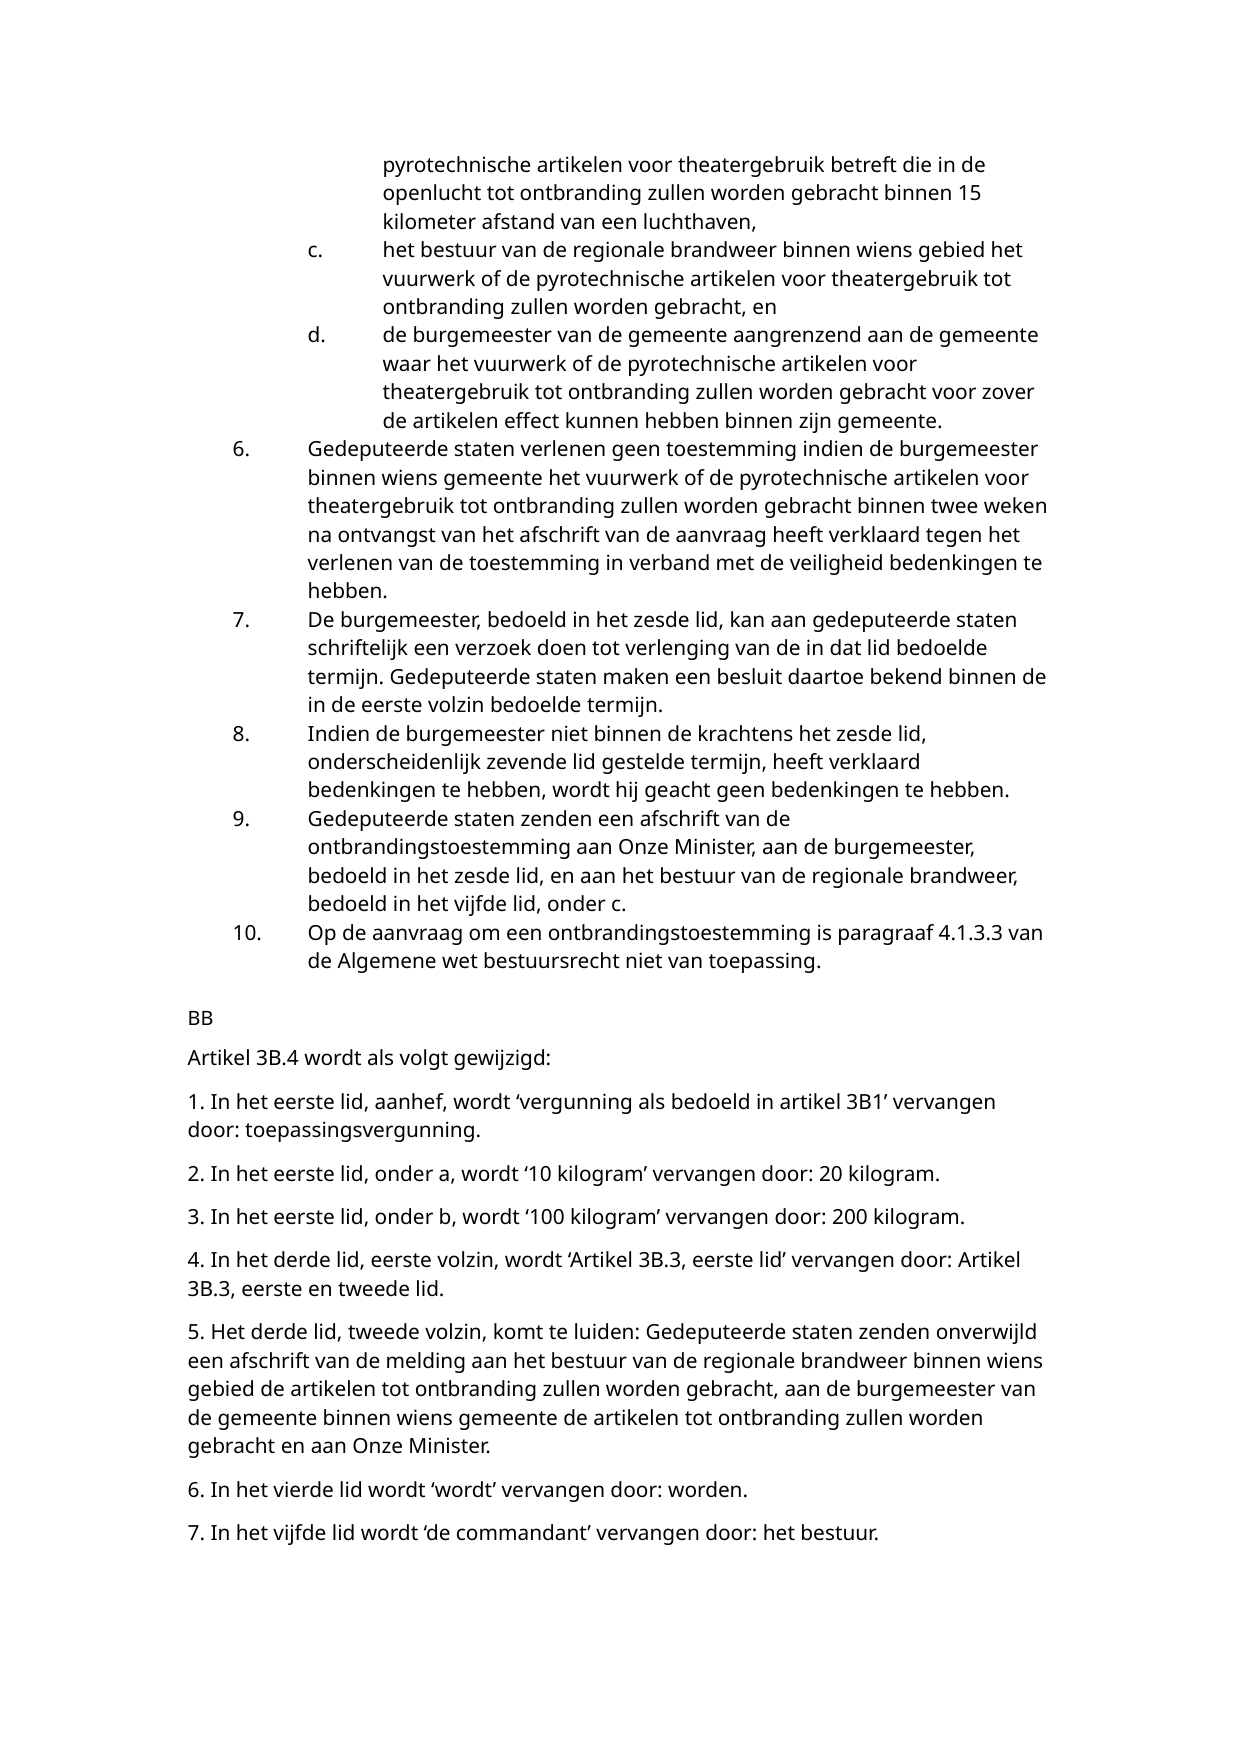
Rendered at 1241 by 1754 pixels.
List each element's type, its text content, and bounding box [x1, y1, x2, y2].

text 4. In het derde lid, eerste volzin, wordt ‘Artikel 3B.3, eerste lid’ vervangen door: Artikel 3B.3, eerste en tweede lid. [187, 1246, 1053, 1302]
list de burgemeester van de gemeente aangrenzend aan de gemeente waar het vuurwerk of de pyrotechnische artikelen voor theatergebruik tot ontbranding zullen worden gebracht voor zover de artikelen effect kunnen hebben binnen zijn gemeente. [307, 321, 1053, 434]
list Gedeputeerde staten verlenen geen toestemming indien de burgemeester binnen wiens gemeente het vuurwerk of de pyrotechnische artikelen voor theatergebruik tot ontbranding zullen worden gebracht binnen twee weken na ontvangst van het afschrift van de aanvraag heeft verklaard tegen het verlenen van de toestemming in verband met de veiligheid bedenkingen te hebben. [232, 434, 1053, 605]
text 5. Het derde lid, tweede volzin, komt te luiden: Gedeputeerde staten zenden onverwijld een afschrift van de melding aan het bestuur van de regionale brandweer binnen wiens gebied de artikelen tot ontbranding zullen worden gebracht, aan de burgemeester van de gemeente binnen wiens gemeente de artikelen tot ontbranding zullen worden gebracht en aan Onze Minister. [187, 1317, 1053, 1460]
list Op de aanvraag om een ontbrandingstoestemming is paragraaf 4.1.3.3 van de Algemene wet bestuursrecht niet van toepassing. [232, 918, 1053, 975]
text 1. In het eerste lid, aanhef, wordt ‘vergunning als bedoeld in artikel 3B1’ vervangen door: toepassingsvergunning. [187, 1087, 1053, 1144]
list Indien de burgemeester niet binnen de krachtens het zesde lid, onderscheidenlijk zevende lid gestelde termijn, heeft verklaard bedenkingen te hebben, wordt hij geacht geen bedenkingen te hebben. [232, 719, 1053, 804]
list het bestuur van de regionale brandweer binnen wiens gebied het vuurwerk of de pyrotechnische artikelen voor theatergebruik tot ontbranding zullen worden gebracht, en [307, 235, 1053, 321]
list Gedeputeerde staten zenden een afschrift van de ontbrandingstoestemming aan Onze Minister, aan de burgemeester, bedoeld in het zesde lid, en aan het bestuur van de regionale brandweer, bedoeld in het vijfde lid, onder c. [232, 804, 1053, 918]
text BB [187, 1005, 1053, 1032]
text Artikel 3B.4 wordt als volgt gewijzigd: [187, 1043, 1053, 1072]
list De burgemeester, bedoeld in het zesde lid, kan aan gedeputeerde staten schriftelijk een verzoek doen tot verlenging van de in dat lid bedoelde termijn. Gedeputeerde staten maken een besluit daartoe bekend binnen de in de eerste volzin bedoelde termijn. [232, 605, 1053, 719]
text 3. In het eerste lid, onder b, wordt ‘100 kilogram’ vervangen door: 200 kilogram. [187, 1202, 1053, 1231]
text 2. In het eerste lid, onder a, wordt ‘10 kilogram’ vervangen door: 20 kilogram. [187, 1159, 1053, 1187]
text 6. In het vierde lid wordt ‘wordt’ vervangen door: worden. [187, 1475, 1053, 1503]
list pyrotechnische artikelen voor theatergebruik betreft die in de openlucht tot ontbranding zullen worden gebracht binnen 15 kilometer afstand van een luchthaven, [307, 150, 1053, 235]
text 7. In het vijfde lid wordt ‘de commandant’ vervangen door: het bestuur. [187, 1518, 1053, 1547]
